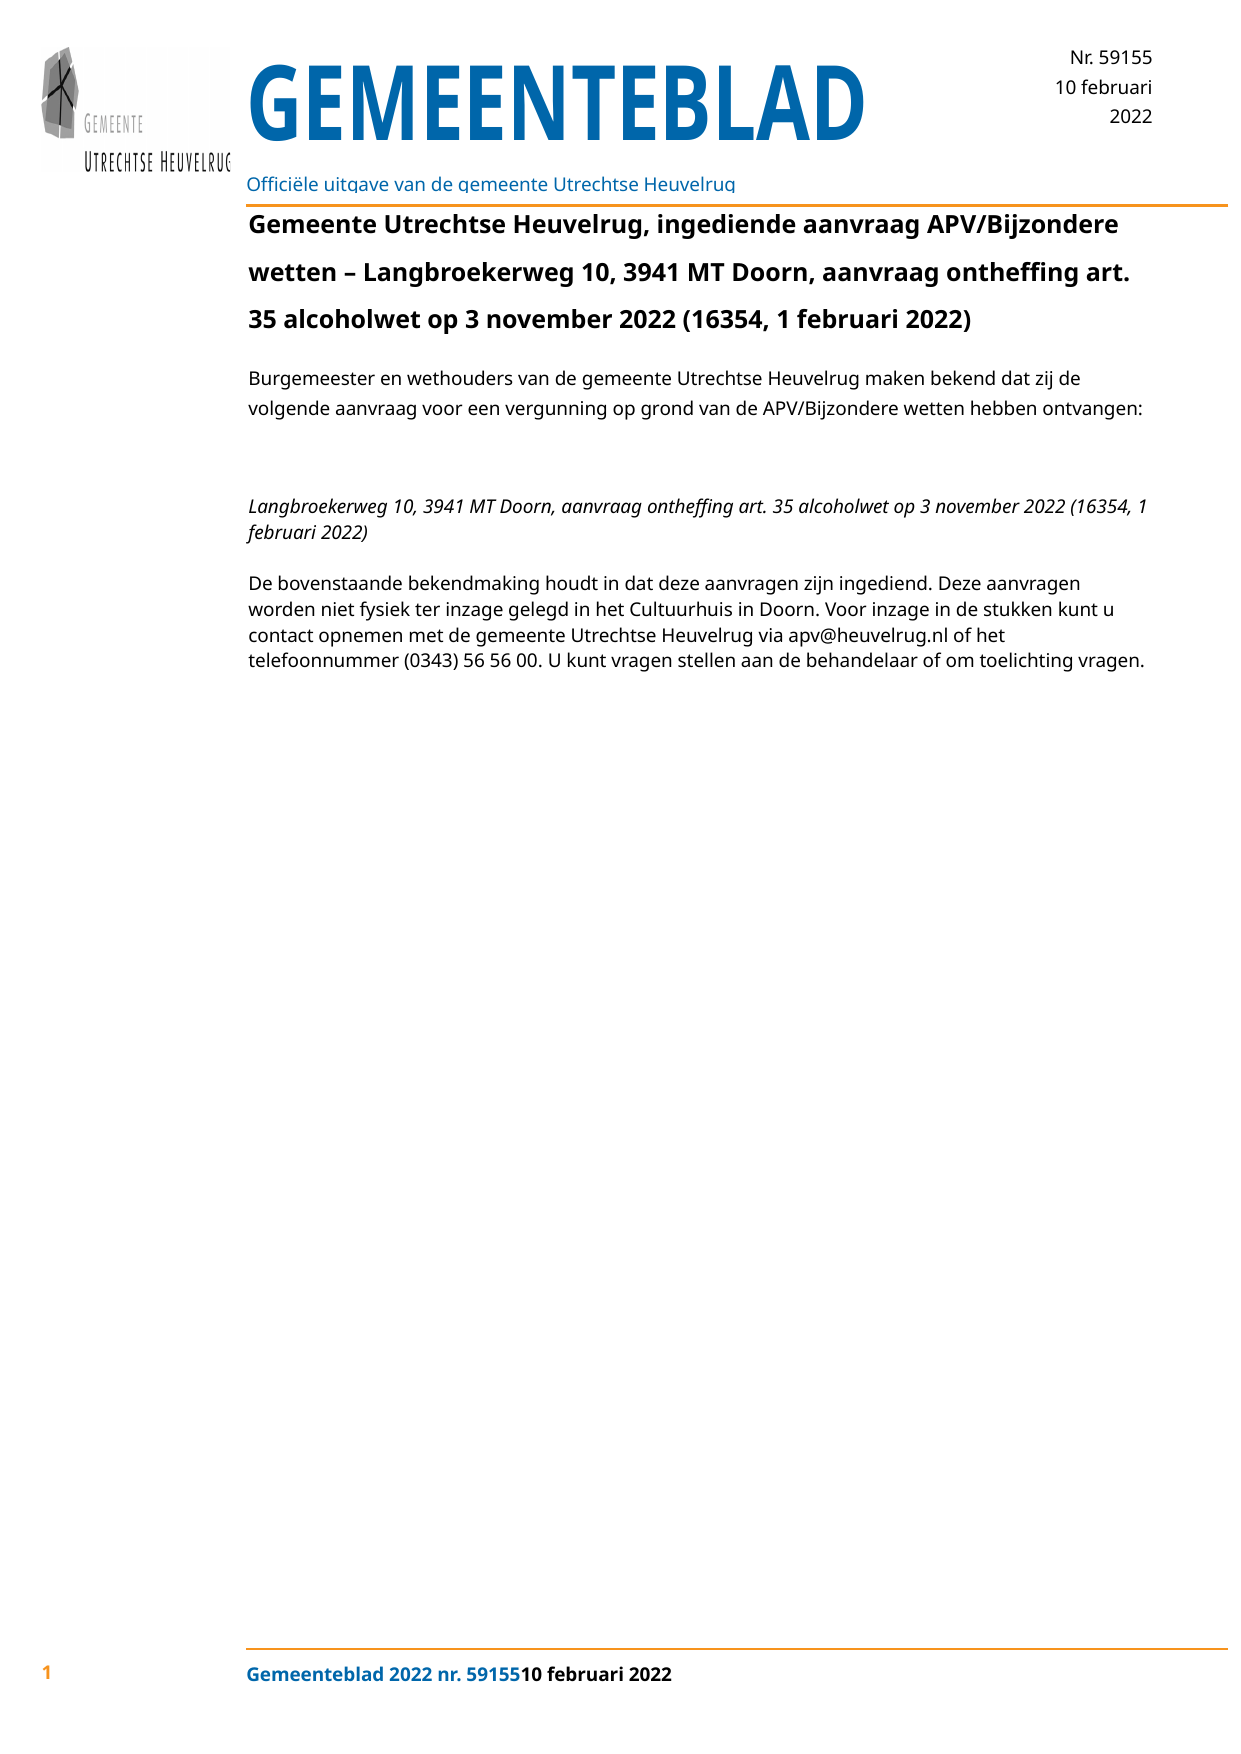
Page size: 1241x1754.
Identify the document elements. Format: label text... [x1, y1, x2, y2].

text Burgemeester en wethouders van de gemeente Utrechtse Heuvelrug maken bekend dat zij de volgende aanvraag voor een vergunning op grond van de APV/Bijzondere wetten hebben ontvangen: [248, 366, 1152, 421]
text Gemeente Utrechtse Heuvelrug, ingediende aanvraag APV/Bijzondere wetten – Langbroekerweg 10, 3941 MT Doorn, aanvraag ontheffing art. 35 alcoholwet op 3 november 2022 (16354, 1 februari 2022) [248, 207, 1152, 336]
picture [41, 47, 231, 172]
text De bovenstaande bekendmaking houdt in dat deze aanvragen zijn ingediend. Deze aanvragen worden niet fysiek ter inzage gelegd in het Cultuurhuis in Doorn. Voor inzage in de stukken kunt u contact opnemen met de gemeente Utrechtse Heuvelrug via apv@heuvelrug.nl of het telefoonnummer (0343) 56 56 00. U kunt vragen stellen aan de behandelaar of om toelichting vragen. [248, 571, 1152, 673]
text Langbroekerweg 10, 3941 MT Doorn, aanvraag ontheffing art. 35 alcoholwet op 3 november 2022 (16354, 1 februari 2022) [248, 493, 1152, 545]
